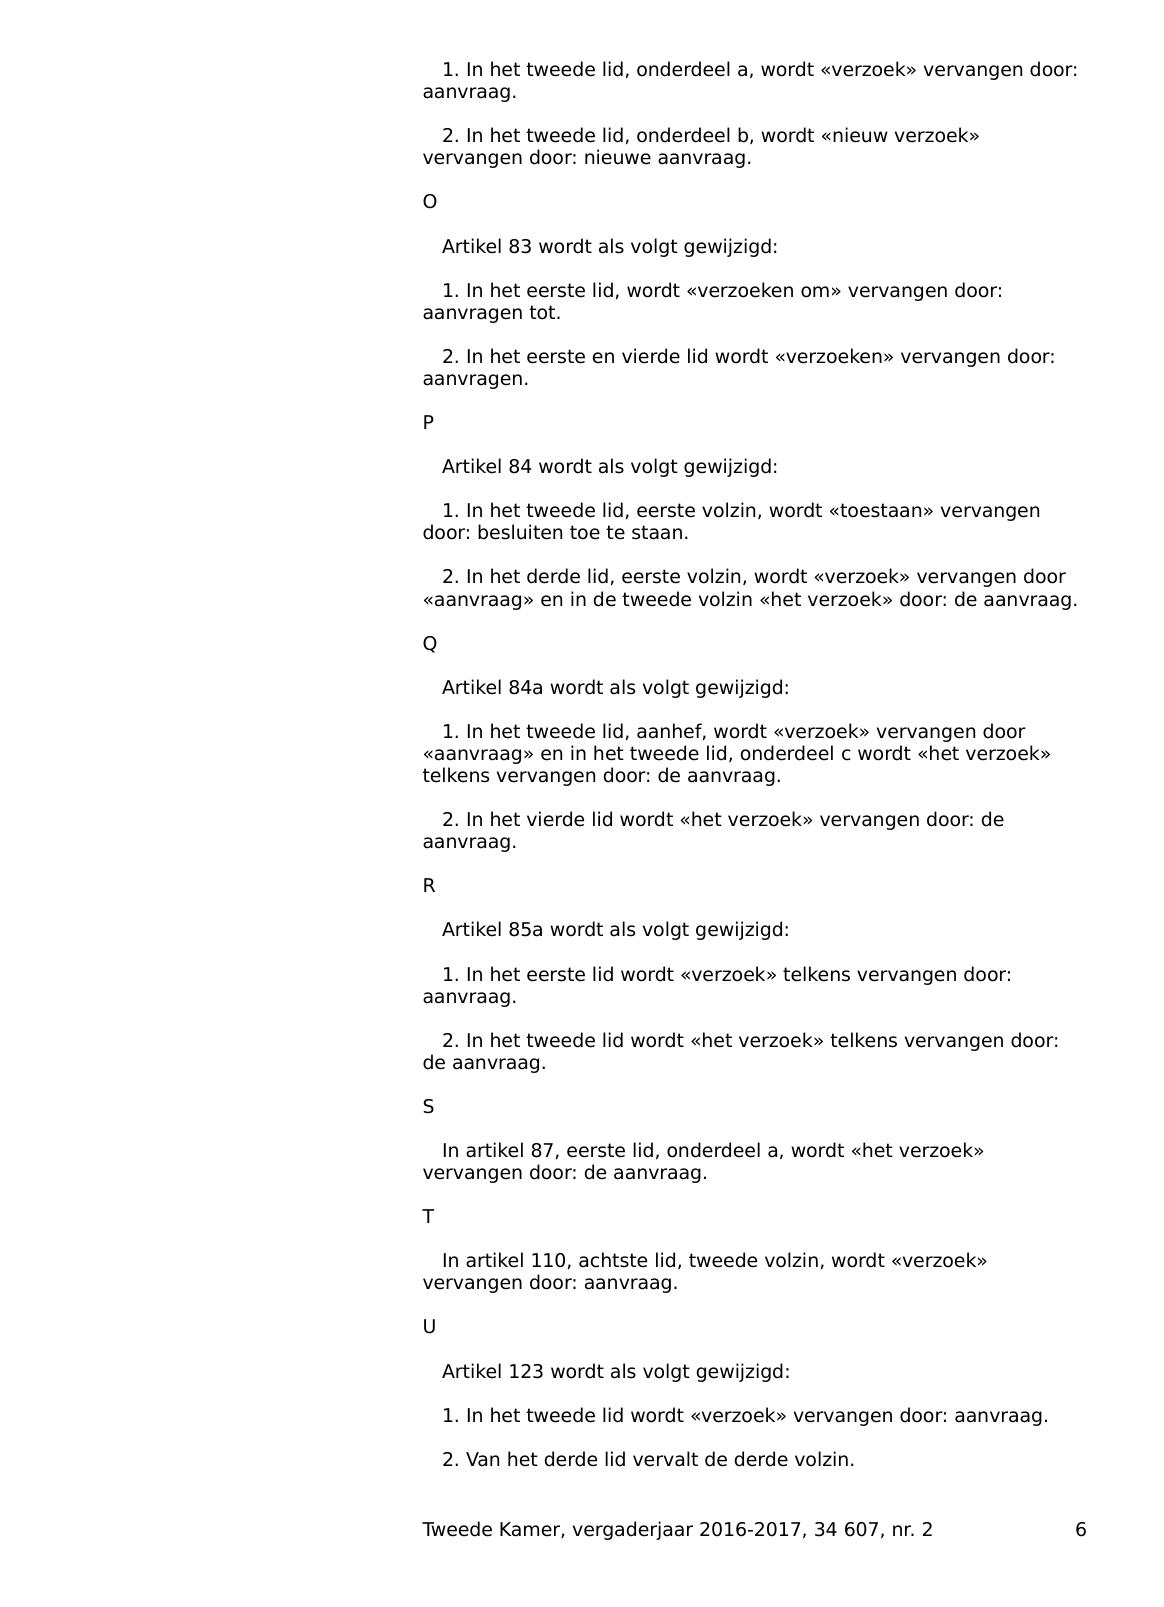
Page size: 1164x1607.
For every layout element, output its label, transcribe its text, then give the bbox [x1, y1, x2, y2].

text 1. In het tweede lid, aanhef, wordt «verzoek» vervangen door «aanvraag» en in het tweede lid, onderdeel c wordt «het verzoek» telkens vervangen door: de aanvraag. [422, 721, 1087, 787]
text 2. In het derde lid, eerste volzin, wordt «verzoek» vervangen door «aanvraag» en in de tweede volzin «het verzoek» door: de aanvraag. [422, 566, 1087, 610]
text In artikel 110, achtste lid, tweede volzin, wordt «verzoek» vervangen door: aanvraag. [422, 1250, 1087, 1294]
text U [422, 1316, 1087, 1338]
text 1. In het tweede lid, onderdeel a, wordt «verzoek» vervangen door: aanvraag. [422, 59, 1087, 103]
text In artikel 87, eerste lid, onderdeel a, wordt «het verzoek» vervangen door: de aanvraag. [422, 1140, 1087, 1184]
text 1. In het eerste lid, wordt «verzoeken om» vervangen door: aanvragen tot. [422, 280, 1087, 324]
text 2. In het tweede lid, onderdeel b, wordt «nieuw verzoek» vervangen door: nieuwe aanvraag. [422, 125, 1087, 169]
text 2. In het eerste en vierde lid wordt «verzoeken» vervangen door: aanvragen. [422, 346, 1087, 390]
text Artikel 84a wordt als volgt gewijzigd: [422, 677, 1087, 699]
text 2. Van het derde lid vervalt de derde volzin. [422, 1449, 1087, 1471]
text Artikel 123 wordt als volgt gewijzigd: [422, 1361, 1087, 1383]
text 2. In het vierde lid wordt «het verzoek» vervangen door: de aanvraag. [422, 809, 1087, 853]
text P [422, 412, 1087, 434]
text 1. In het tweede lid, eerste volzin, wordt «toestaan» vervangen door: besluiten toe te staan. [422, 500, 1087, 544]
text S [422, 1096, 1087, 1118]
text T [422, 1206, 1087, 1228]
text Q [422, 633, 1087, 654]
text Artikel 83 wordt als volgt gewijzigd: [422, 236, 1087, 257]
text O [422, 191, 1087, 213]
text Artikel 84 wordt als volgt gewijzigd: [422, 456, 1087, 478]
text 2. In het tweede lid wordt «het verzoek» telkens vervangen door: de aanvraag. [422, 1030, 1087, 1074]
text 1. In het eerste lid wordt «verzoek» telkens vervangen door: aanvraag. [422, 963, 1087, 1007]
text Artikel 85a wordt als volgt gewijzigd: [422, 919, 1087, 941]
text 1. In het tweede lid wordt «verzoek» vervangen door: aanvraag. [422, 1405, 1087, 1427]
text R [422, 875, 1087, 897]
